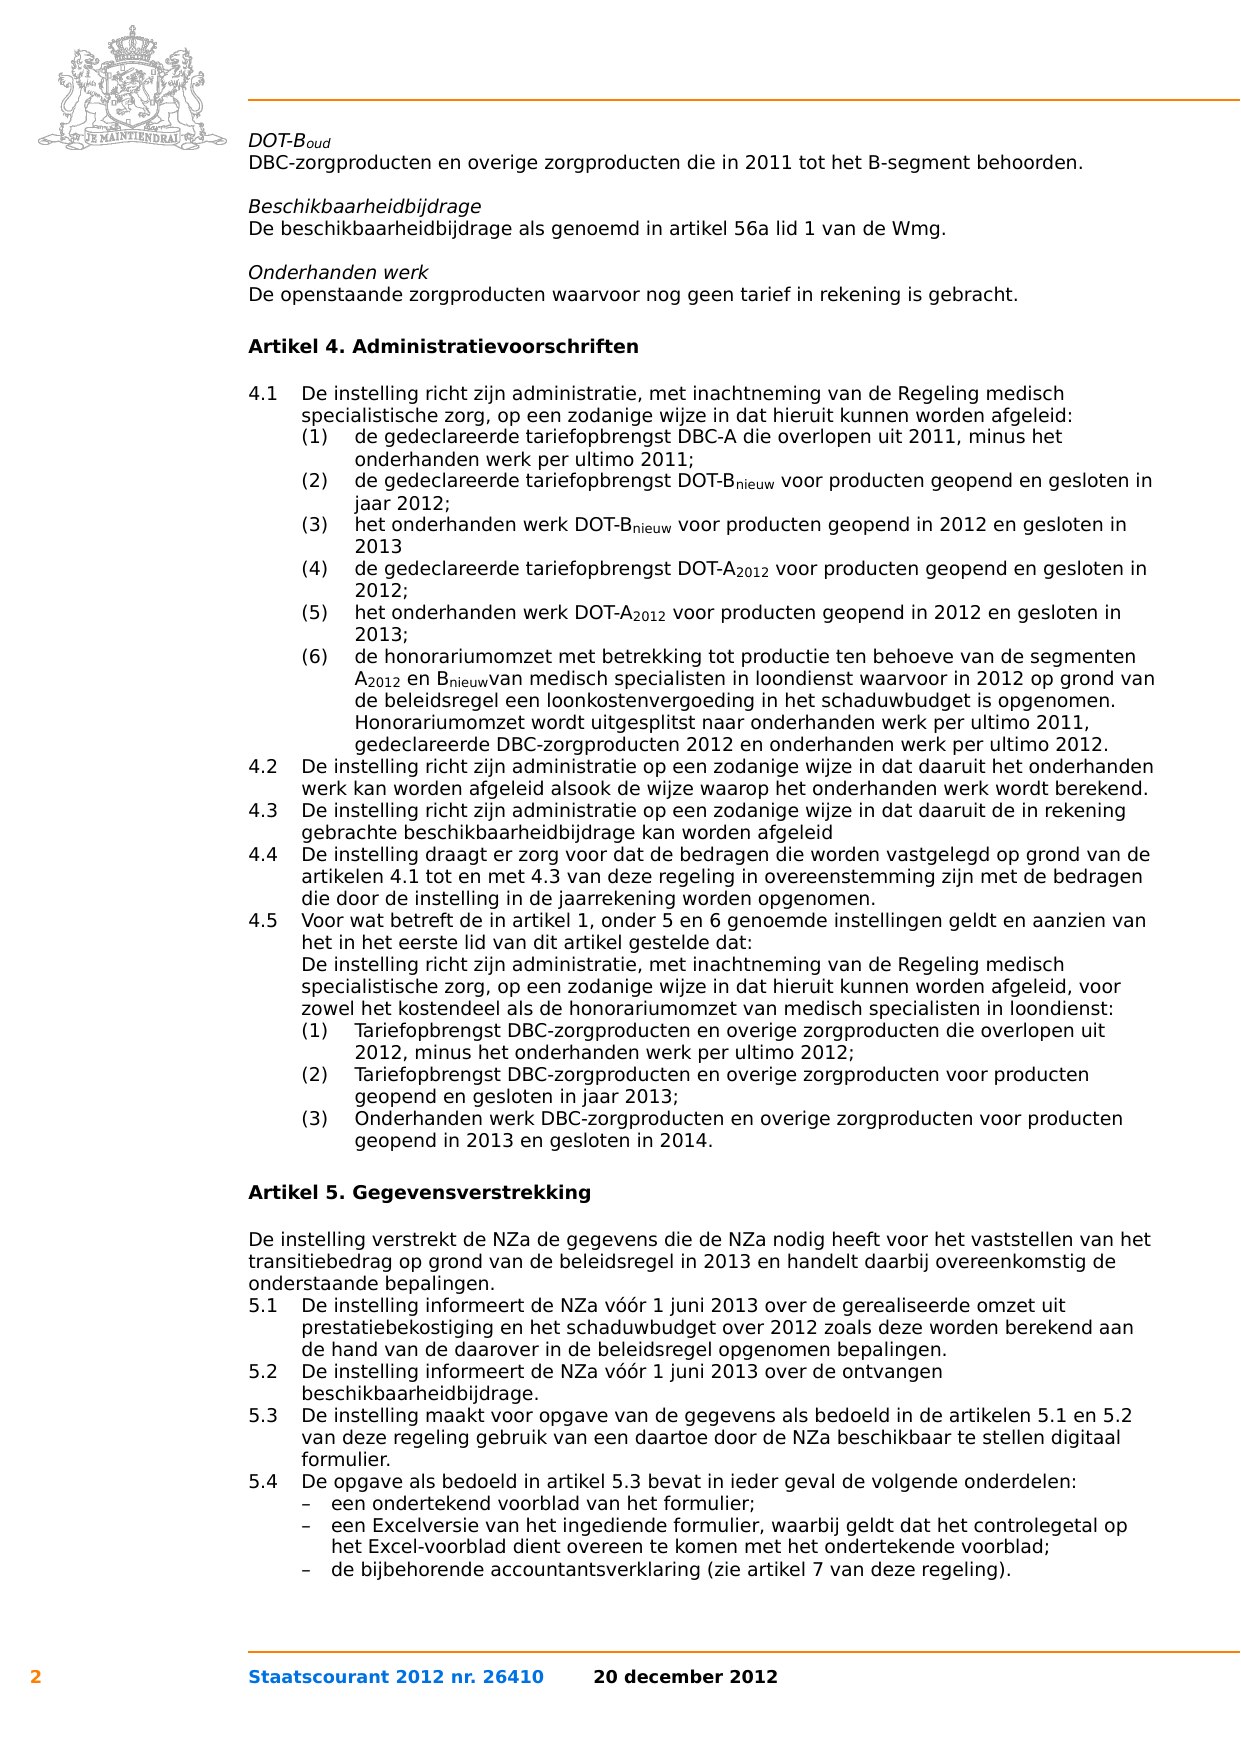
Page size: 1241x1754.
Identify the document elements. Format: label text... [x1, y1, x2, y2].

text (2) de gedeclareerde tariefopbrengst DOT-Bnieuw voor producten geopend en gesloten in jaar 2012; [301, 470, 1163, 514]
text 4.4 De instelling draagt er zorg voor dat de bedragen die worden vastgelegd op grond van de artikelen 4.1 tot en met 4.3 van deze regeling in overeenstemming zijn met de bedragen die door de instelling in de jaarrekening worden opgenomen. [248, 844, 1163, 910]
text (3) het onderhanden werk DOT-Bnieuw voor producten geopend in 2012 en gesloten in 2013 [301, 514, 1163, 558]
subtitle Artikel 5. Gegevensverstrekking [248, 1182, 1163, 1204]
text 5.1 De instelling informeert de NZa vóór 1 juni 2013 over de gerealiseerde omzet uit prestatiebekostiging en het schaduwbudget over 2012 zoals deze worden berekend aan de hand van de daarover in de beleidsregel opgenomen bepalingen. [248, 1295, 1163, 1361]
text (6) de honorariumomzet met betrekking tot productie ten behoeve van de segmenten A2012 en Bnieuwvan medisch specialisten in loondienst waarvoor in 2012 op grond van de beleidsregel een loonkostenvergoeding in het schaduwbudget is opgenomen. Honorariumomzet wordt uitgesplitst naar onderhanden werk per ultimo 2011, gedeclareerde DBC-zorgproducten 2012 en onderhanden werk per ultimo 2012. [301, 646, 1163, 756]
text De instelling richt zijn administratie, met inachtneming van de Regeling medisch specialistische zorg, op een zodanige wijze in dat hieruit kunnen worden afgeleid, voor zowel het kostendeel als de honorariumomzet van medisch specialisten in loondienst: [301, 954, 1163, 1020]
picture [38, 25, 227, 150]
text (1) de gedeclareerde tariefopbrengst DBC-A die overlopen uit 2011, minus het onderhanden werk per ultimo 2011; [301, 426, 1163, 470]
text 4.3 De instelling richt zijn administratie op een zodanige wijze in dat daaruit de in rekening gebrachte beschikbaarheidbijdrage kan worden afgeleid [248, 800, 1163, 844]
subtitle Beschikbaarheidbijdrage [248, 196, 1163, 218]
text (4) de gedeclareerde tariefopbrengst DOT-A2012 voor producten geopend en gesloten in 2012; [301, 558, 1163, 602]
text De beschikbaarheidbijdrage als genoemd in artikel 56a lid 1 van de Wmg. [248, 218, 1163, 240]
text 4.5 Voor wat betreft de in artikel 1, onder 5 en 6 genoemde instellingen geldt en aanzien van het in het eerste lid van dit artikel gestelde dat: [248, 910, 1163, 954]
text – een Excelversie van het ingediende formulier, waarbij geldt dat het controlegetal op het Excel-voorblad dient overeen te komen met het ondertekende voorblad; [301, 1514, 1163, 1558]
text 5.2 De instelling informeert de NZa vóór 1 juni 2013 over de ontvangen beschikbaarheidbijdrage. [248, 1361, 1163, 1404]
text 4.1 De instelling richt zijn administratie, met inachtneming van de Regeling medisch specialistische zorg, op een zodanige wijze in dat hieruit kunnen worden afgeleid: [248, 382, 1163, 426]
text DBC-zorgproducten en overige zorgproducten die in 2011 tot het B-segment behoorden. [248, 152, 1163, 174]
text – een ondertekend voorblad van het formulier; [301, 1492, 1163, 1514]
text 5.4 De opgave als bedoeld in artikel 5.3 bevat in ieder geval de volgende onderdelen: [248, 1471, 1163, 1492]
text (1) Tariefopbrengst DBC-zorgproducten en overige zorgproducten die overlopen uit 2012, minus het onderhanden werk per ultimo 2012; [301, 1020, 1163, 1064]
text (3) Onderhanden werk DBC-zorgproducten en overige zorgproducten voor producten geopend in 2013 en gesloten in 2014. [301, 1108, 1163, 1152]
text (5) het onderhanden werk DOT-A2012 voor producten geopend in 2012 en gesloten in 2013; [301, 602, 1163, 646]
text (2) Tariefopbrengst DBC-zorgproducten en overige zorgproducten voor producten geopend en gesloten in jaar 2013; [301, 1064, 1163, 1108]
text 4.2 De instelling richt zijn administratie op een zodanige wijze in dat daaruit het onderhanden werk kan worden afgeleid alsook de wijze waarop het onderhanden werk wordt berekend. [248, 756, 1163, 800]
subtitle DOT-Boud [248, 130, 1163, 152]
subtitle Onderhanden werk [248, 262, 1163, 283]
text De openstaande zorgproducten waarvoor nog geen tarief in rekening is gebracht. [248, 283, 1163, 306]
subtitle Artikel 4. Administratievoorschriften [248, 336, 1163, 357]
text De instelling verstrekt de NZa de gegevens die de NZa nodig heeft voor het vaststellen van het transitiebedrag op grond van de beleidsregel in 2013 en handelt daarbij overeenkomstig de onderstaande bepalingen. [248, 1229, 1163, 1295]
text – de bijbehorende accountantsverklaring (zie artikel 7 van deze regeling). [301, 1558, 1163, 1580]
text 5.3 De instelling maakt voor opgave van de gegevens als bedoeld in de artikelen 5.1 en 5.2 van deze regeling gebruik van een daartoe door de NZa beschikbaar te stellen digitaal formulier. [248, 1404, 1163, 1471]
